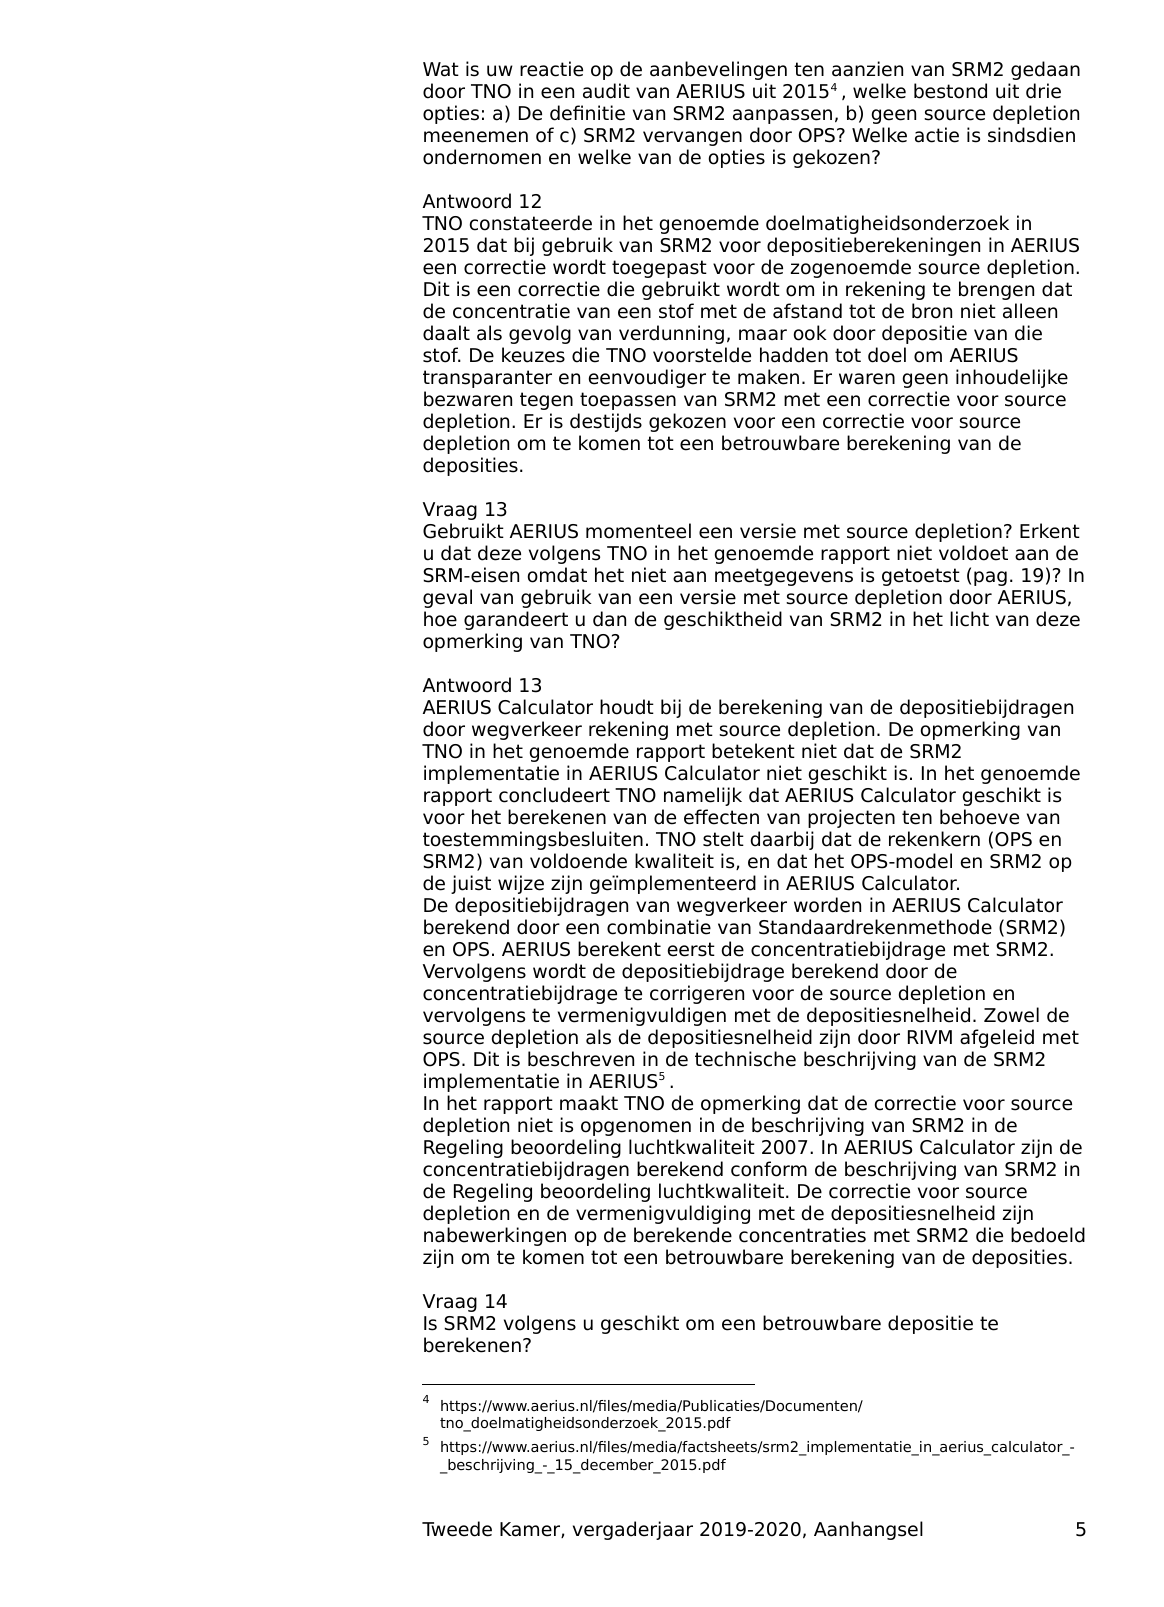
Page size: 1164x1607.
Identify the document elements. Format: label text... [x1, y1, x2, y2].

text In het rapport maakt TNO de opmerking dat de correctie voor source depletion niet is opgenomen in de beschrijving van SRM2 in de Regeling beoordeling luchtkwaliteit 2007. In AERIUS Calculator zijn de concentratiebijdragen berekend conform de beschrijving van SRM2 in de Regeling beoordeling luchtkwaliteit. De correctie voor source depletion en de vermenigvuldiging met de depositiesnelheid zijn nabewerkingen op de berekende concentraties met SRM2 die bedoeld zijn om te komen tot een betrouwbare berekening van de deposities. [422, 1093, 1087, 1268]
text Is SRM2 volgens u geschikt om een betrouwbare depositie te berekenen? [422, 1313, 1087, 1357]
text Antwoord 12 [422, 191, 1087, 213]
text AERIUS Calculator houdt bij de berekening van de depositiebijdragen door wegverkeer rekening met source depletion. De opmerking van TNO in het genoemde rapport betekent niet dat de SRM2 implementatie in AERIUS Calculator niet geschikt is. In het genoemde rapport concludeert TNO namelijk dat AERIUS Calculator geschikt is voor het berekenen van de effecten van projecten ten behoeve van toestemmingsbesluiten. TNO stelt daarbij dat de rekenkern (OPS en SRM2) van voldoende kwaliteit is, en dat het OPS-model en SRM2 op de juist wijze zijn geïmplementeerd in AERIUS Calculator. [422, 697, 1087, 895]
text Antwoord 13 [422, 675, 1087, 697]
text https://www.aerius.nl/files/media/Publicaties/Documenten/tno_doelmatigheidsonderzoek_2015.pdf [422, 1393, 1087, 1432]
text Gebruikt AERIUS momenteel een versie met source depletion? Erkent u dat deze volgens TNO in het genoemde rapport niet voldoet aan de SRM-eisen omdat het niet aan meetgegevens is getoetst (pag. 19)? In geval van gebruik van een versie met source depletion door AERIUS, hoe garandeert u dan de geschiktheid van SRM2 in het licht van deze opmerking van TNO? [422, 521, 1087, 653]
text De depositiebijdragen van wegverkeer worden in AERIUS Calculator berekend door een combinatie van Standaardrekenmethode (SRM2) en OPS. AERIUS berekent eerst de concentratiebijdrage met SRM2. Vervolgens wordt de depositiebijdrage berekend door de concentratiebijdrage te corrigeren voor de source depletion en vervolgens te vermenigvuldigen met de depositiesnelheid. Zowel de source depletion als de depositiesnelheid zijn door RIVM afgeleid met OPS. Dit is beschreven in de technische beschrijving van de SRM2 implementatie in AERIUS. [422, 895, 1087, 1093]
text Vraag 14 [422, 1291, 1087, 1313]
text TNO constateerde in het genoemde doelmatigheidsonderzoek in 2015 dat bij gebruik van SRM2 voor depositieberekeningen in AERIUS een correctie wordt toegepast voor de zogenoemde source depletion. Dit is een correctie die gebruikt wordt om in rekening te brengen dat de concentratie van een stof met de afstand tot de bron niet alleen daalt als gevolg van verdunning, maar ook door depositie van die stof. De keuzes die TNO voorstelde hadden tot doel om AERIUS transparanter en eenvoudiger te maken. Er waren geen inhoudelijke bezwaren tegen toepassen van SRM2 met een correctie voor source depletion. Er is destijds gekozen voor een correctie voor source depletion om te komen tot een betrouwbare berekening van de deposities. [422, 213, 1087, 477]
text Wat is uw reactie op de aanbevelingen ten aanzien van SRM2 gedaan door TNO in een audit van AERIUS uit 2015, welke bestond uit drie opties: a) De definitie van SRM2 aanpassen, b) geen source depletion meenemen of c) SRM2 vervangen door OPS? Welke actie is sindsdien ondernomen en welke van de opties is gekozen? [422, 59, 1087, 169]
text Vraag 13 [422, 499, 1087, 521]
text https://www.aerius.nl/files/media/factsheets/srm2_implementatie_in_aerius_calculator_-_beschrijving_-_15_december_2015.pdf [422, 1435, 1087, 1474]
